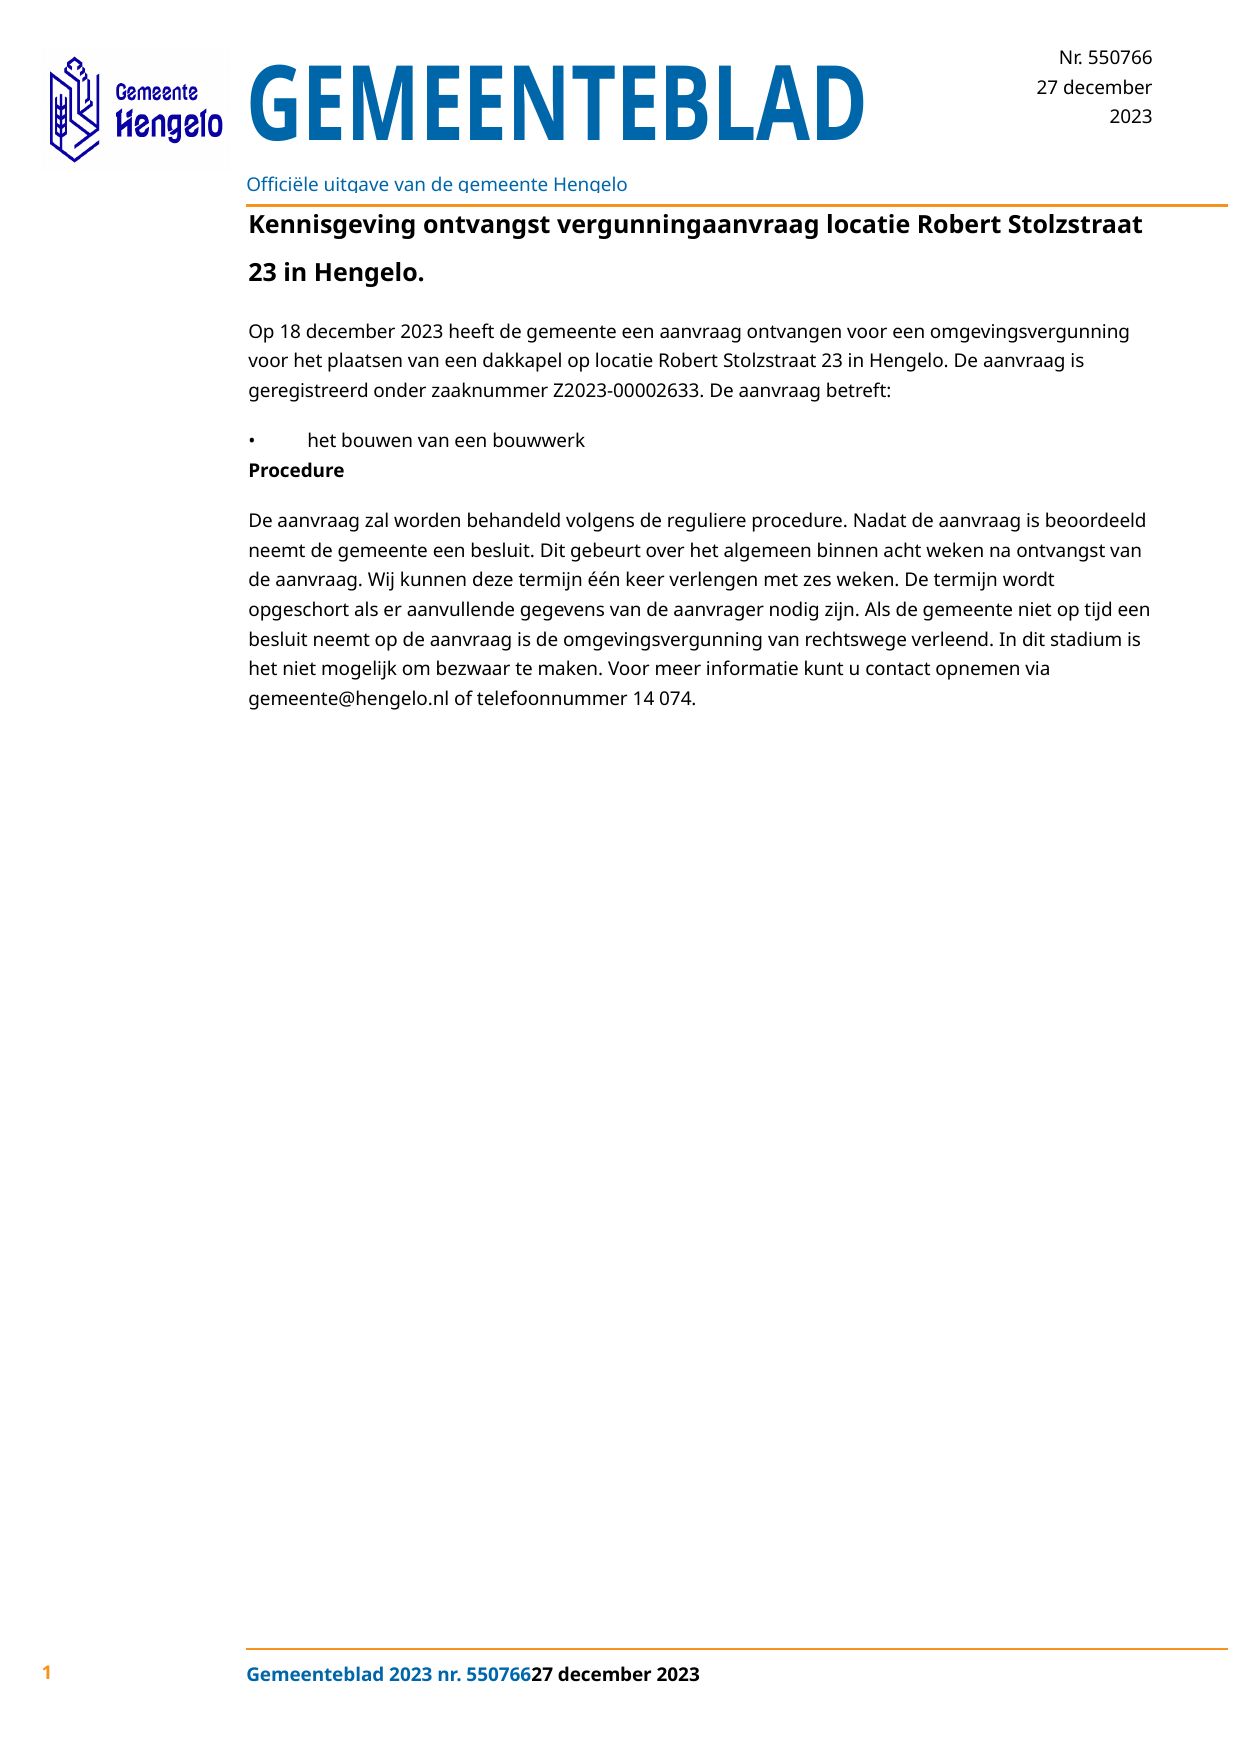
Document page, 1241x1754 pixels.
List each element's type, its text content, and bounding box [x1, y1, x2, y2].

text De aanvraag zal worden behandeld volgens de reguliere procedure. Nadat de aanvraag is beoordeeld neemt de gemeente een besluit. Dit gebeurt over het algemeen binnen acht weken na ontvangst van de aanvraag. Wij kunnen deze termijn één keer verlengen met zes weken. De termijn wordt opgeschort als er aanvullende gegevens van de aanvrager nodig zijn. Als de gemeente niet op tijd een besluit neemt op de aanvraag is de omgevingsvergunning van rechtswege verleend. In dit stadium is het niet mogelijk om bezwaar te maken. Voor meer informatie kunt u contact opnemen via gemeente@hengelo.nl of telefoonnummer 14 074. [248, 507, 1152, 711]
picture [41, 47, 231, 172]
text Procedure [248, 457, 1152, 483]
list het bouwen van een bouwwerk [248, 427, 1152, 453]
text Op 18 december 2023 heeft de gemeente een aanvraag ontvangen voor een omgevingsvergunning voor het plaatsen van een dakkapel op locatie Robert Stolzstraat 23 in Hengelo. De aanvraag is geregistreerd onder zaaknummer Z2023-00002633. De aanvraag betreft: [248, 318, 1152, 403]
text Kennisgeving ontvangst vergunningaanvraag locatie Robert Stolzstraat 23 in Hengelo. [248, 207, 1152, 288]
